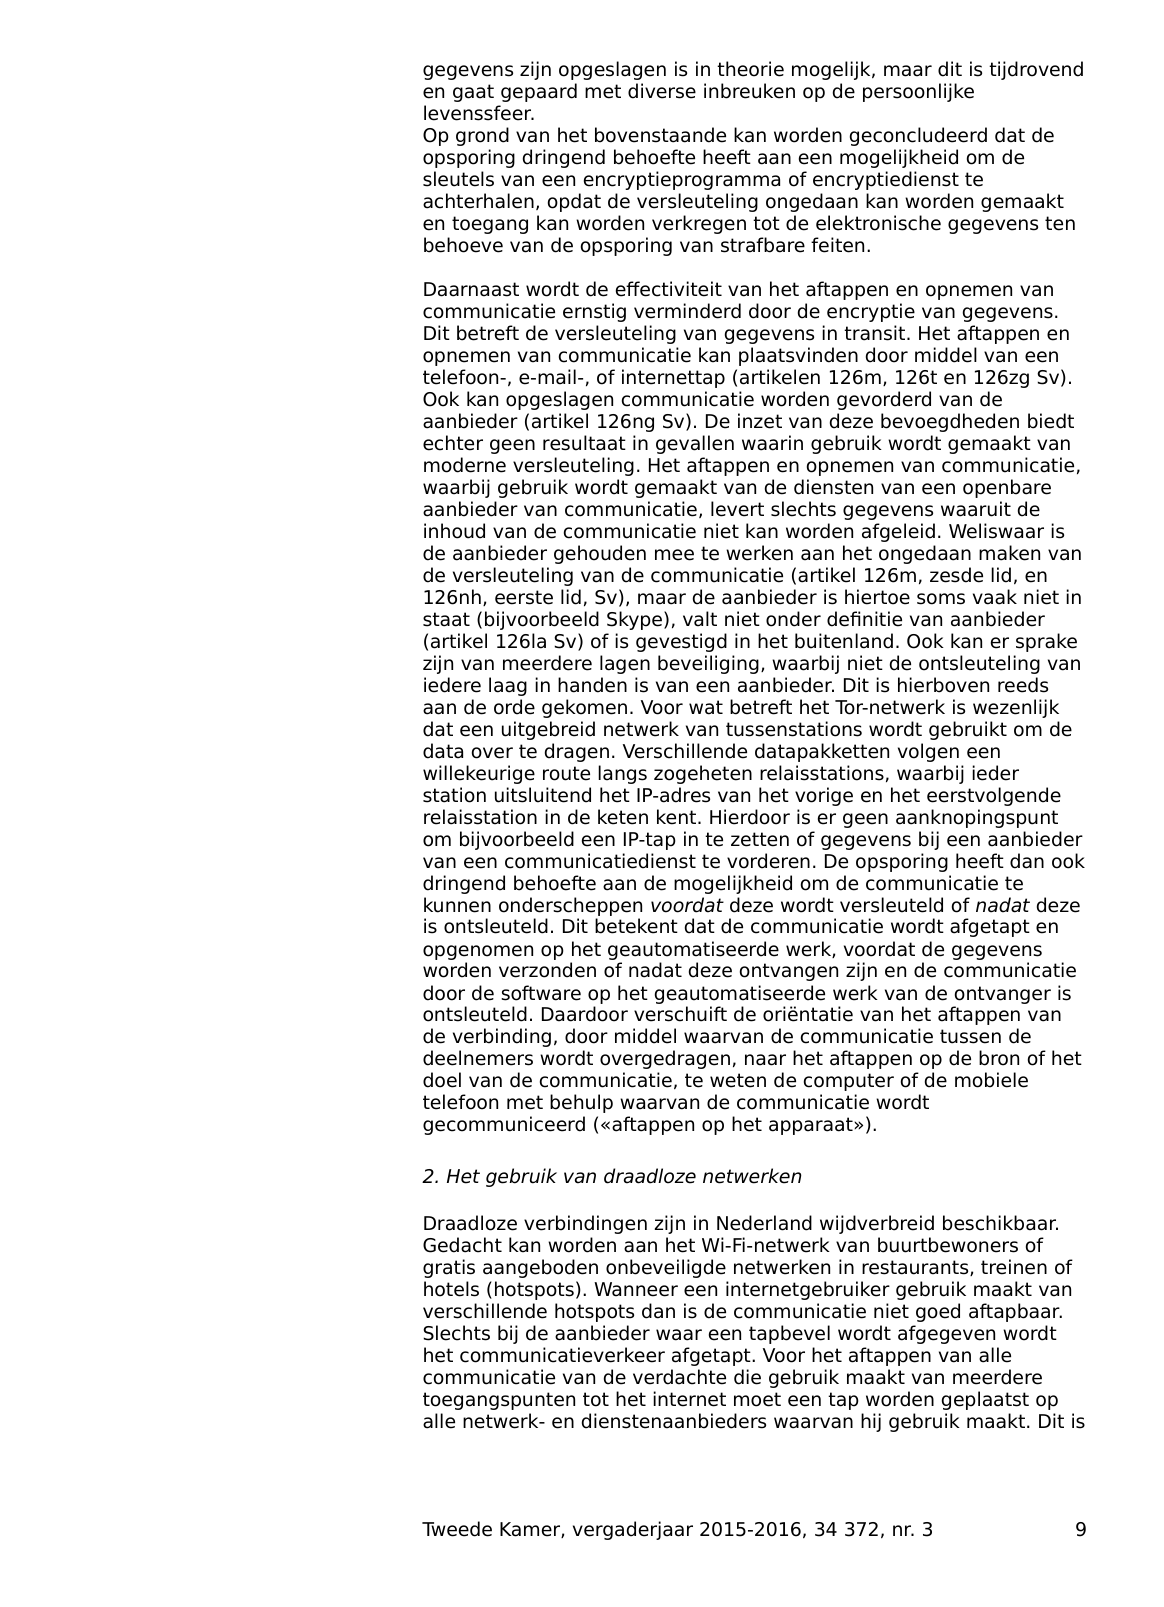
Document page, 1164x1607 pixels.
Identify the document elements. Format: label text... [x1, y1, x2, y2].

subtitle 2. Het gebruik van draadloze netwerken [422, 1166, 1087, 1188]
text gegevens zijn opgeslagen is in theorie mogelijk, maar dit is tijdrovend en gaat gepaard met diverse inbreuken op de persoonlijke levenssfeer. [422, 59, 1087, 125]
text Draadloze verbindingen zijn in Nederland wijdverbreid beschikbaar. Gedacht kan worden aan het Wi-Fi-netwerk van buurtbewoners of gratis aangeboden onbeveiligde netwerken in restaurants, treinen of hotels (hotspots). Wanneer een internetgebruiker gebruik maakt van verschillende hotspots dan is de communicatie niet goed aftapbaar. Slechts bij de aanbieder waar een tapbevel wordt afgegeven wordt het communicatieverkeer afgetapt. Voor het aftappen van alle communicatie van de verdachte die gebruik maakt van meerdere toegangspunten tot het internet moet een tap worden geplaatst op alle netwerk- en dienstenaanbieders waarvan hij gebruik maakt. Dit is [422, 1213, 1087, 1433]
text Op grond van het bovenstaande kan worden geconcludeerd dat de opsporing dringend behoefte heeft aan een mogelijkheid om de sleutels van een encryptieprogramma of encryptiedienst te achterhalen, opdat de versleuteling ongedaan kan worden gemaakt en toegang kan worden verkregen tot de elektronische gegevens ten behoeve van de opsporing van strafbare feiten. [422, 125, 1087, 257]
text Daarnaast wordt de effectiviteit van het aftappen en opnemen van communicatie ernstig verminderd door de encryptie van gegevens. Dit betreft de versleuteling van gegevens in transit. Het aftappen en opnemen van communicatie kan plaatsvinden door middel van een telefoon-, e-mail-, of internettap (artikelen 126m, 126t en 126zg Sv). Ook kan opgeslagen communicatie worden gevorderd van de aanbieder (artikel 126ng Sv). De inzet van deze bevoegdheden biedt echter geen resultaat in gevallen waarin gebruik wordt gemaakt van moderne versleuteling. Het aftappen en opnemen van communicatie, waarbij gebruik wordt gemaakt van de diensten van een openbare aanbieder van communicatie, levert slechts gegevens waaruit de inhoud van de communicatie niet kan worden afgeleid. Weliswaar is de aanbieder gehouden mee te werken aan het ongedaan maken van de versleuteling van de communicatie (artikel 126m, zesde lid, en 126nh, eerste lid, Sv), maar de aanbieder is hiertoe soms vaak niet in staat (bijvoorbeeld Skype), valt niet onder definitie van aanbieder (artikel 126la Sv) of is gevestigd in het buitenland. Ook kan er sprake zijn van meerdere lagen beveiliging, waarbij niet de ontsleuteling van iedere laag in handen is van een aanbieder. Dit is hierboven reeds aan de orde gekomen. Voor wat betreft het Tor-netwerk is wezenlijk dat een uitgebreid netwerk van tussenstations wordt gebruikt om de data over te dragen. Verschillende datapakketten volgen een willekeurige route langs zogeheten relaisstations, waarbij ieder station uitsluitend het IP-adres van het vorige en het eerstvolgende relaisstation in de keten kent. Hierdoor is er geen aanknopingspunt om bijvoorbeeld een IP-tap in te zetten of gegevens bij een aanbieder van een communicatiedienst te vorderen. De opsporing heeft dan ook dringend behoefte aan de mogelijkheid om de communicatie te kunnen onderscheppen voordat deze wordt versleuteld of nadat deze is ontsleuteld. Dit betekent dat de communicatie wordt afgetapt en opgenomen op het geautomatiseerde werk, voordat de gegevens worden verzonden of nadat deze ontvangen zijn en de communicatie door de software op het geautomatiseerde werk van de ontvanger is ontsleuteld. Daardoor verschuift de oriëntatie van het aftappen van de verbinding, door middel waarvan de communicatie tussen de deelnemers wordt overgedragen, naar het aftappen op de bron of het doel van de communicatie, te weten de computer of de mobiele telefoon met behulp waarvan de communicatie wordt gecommuniceerd («aftappen op het apparaat»). [422, 279, 1087, 1136]
